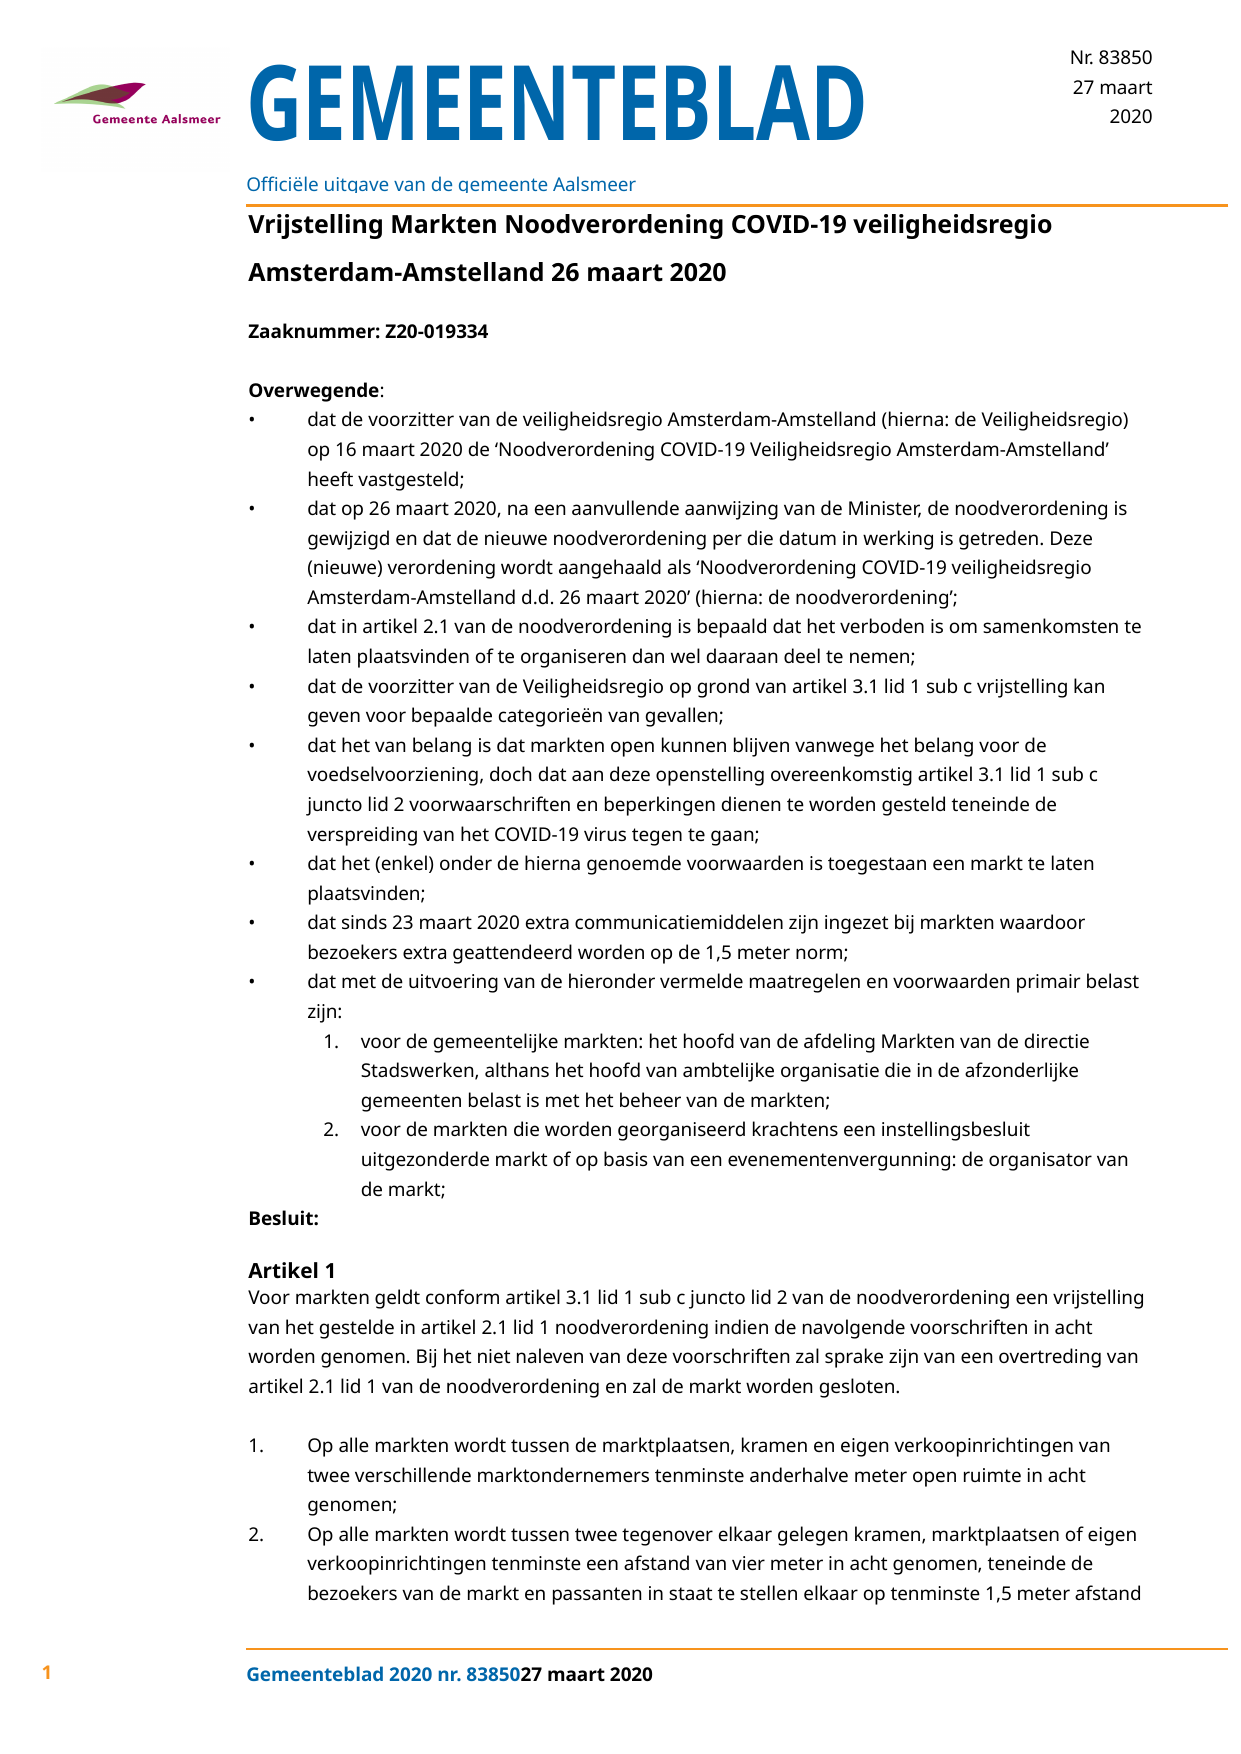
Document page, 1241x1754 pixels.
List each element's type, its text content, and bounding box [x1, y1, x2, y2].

text Overwegende: [248, 377, 1152, 403]
text Voor markten geldt conform artikel 3.1 lid 1 sub c juncto lid 2 van de noodverordening een vrijstelling van het gestelde in artikel 2.1 lid 1 noodverordening indien de navolgende voorschriften in acht worden genomen. Bij het niet naleven van deze voorschriften zal sprake zijn van een overtreding van artikel 2.1 lid 1 van de noodverordening en zal de markt worden gesloten. [248, 1284, 1152, 1399]
list Op alle markten wordt tussen de marktplaatsen, kramen en eigen verkoopinrichtingen van twee verschillende marktondernemers tenminste anderhalve meter open ruimte in acht genomen; [248, 1432, 1152, 1517]
text Vrijstelling Markten Noodverordening COVID-19 veiligheidsregio Amsterdam-Amstelland 26 maart 2020 [248, 207, 1152, 288]
list dat de voorzitter van de veiligheidsregio Amsterdam-Amstelland (hierna: de Veiligheidsregio) op 16 maart 2020 de ‘Noodverordening COVID-19 Veiligheidsregio Amsterdam-Amstelland’ heeft vastgesteld; [248, 407, 1152, 492]
list dat op 26 maart 2020, na een aanvullende aanwijzing van de Minister, de noodverordening is gewijzigd en dat de nieuwe noodverordening per die datum in werking is getreden. Deze (nieuwe) verordening wordt aangehaald als ‘Noodverordening COVID-19 veiligheidsregio Amsterdam-Amstelland d.d. 26 maart 2020’ (hierna: de noodverordening’; [248, 495, 1152, 610]
list dat de voorzitter van de Veiligheidsregio op grond van artikel 3.1 lid 1 sub c vrijstelling kan geven voor bepaalde categorieën van gevallen; [248, 673, 1152, 728]
list voor de markten die worden georganiseerd krachtens een instellingsbesluit uitgezonderde markt of op basis van een evenementenvergunning: de organisator van de markt; [323, 1117, 1152, 1202]
list dat het (enkel) onder de hierna genoemde voorwaarden is toegestaan een markt te laten plaatsvinden; [248, 850, 1152, 906]
list voor de gemeentelijke markten: het hoofd van de afdeling Markten van de directie Stadswerken, althans het hoofd van ambtelijke organisatie die in de afzonderlijke gemeenten belast is met het beheer van de markten; [323, 1028, 1152, 1113]
list dat met de uitvoering van de hieronder vermelde maatregelen en voorwaarden primair belast zijn: [248, 969, 1152, 1024]
picture [41, 47, 231, 172]
list dat sinds 23 maart 2020 extra communicatiemiddelen zijn ingezet bij markten waardoor bezoekers extra geattendeerd worden op de 1,5 meter norm; [248, 909, 1152, 965]
text Besluit: [248, 1205, 1152, 1231]
text Artikel 1 [248, 1256, 1152, 1284]
list dat in artikel 2.1 van de noodverordening is bepaald dat het verboden is om samenkomsten te laten plaatsvinden of te organiseren dan wel daaraan deel te nemen; [248, 614, 1152, 669]
list Op alle markten wordt tussen twee tegenover elkaar gelegen kramen, marktplaatsen of eigen verkoopinrichtingen tenminste een afstand van vier meter in acht genomen, teneinde de bezoekers van de markt en passanten in staat te stellen elkaar op tenminste 1,5 meter afstand [248, 1521, 1152, 1606]
text Zaaknummer: Z20-019334 [248, 318, 1152, 344]
list dat het van belang is dat markten open kunnen blijven vanwege het belang voor de voedselvoorziening, doch dat aan deze openstelling overeenkomstig artikel 3.1 lid 1 sub c juncto lid 2 voorwaarschriften en beperkingen dienen te worden gesteld teneinde de verspreiding van het COVID-19 virus tegen te gaan; [248, 732, 1152, 847]
